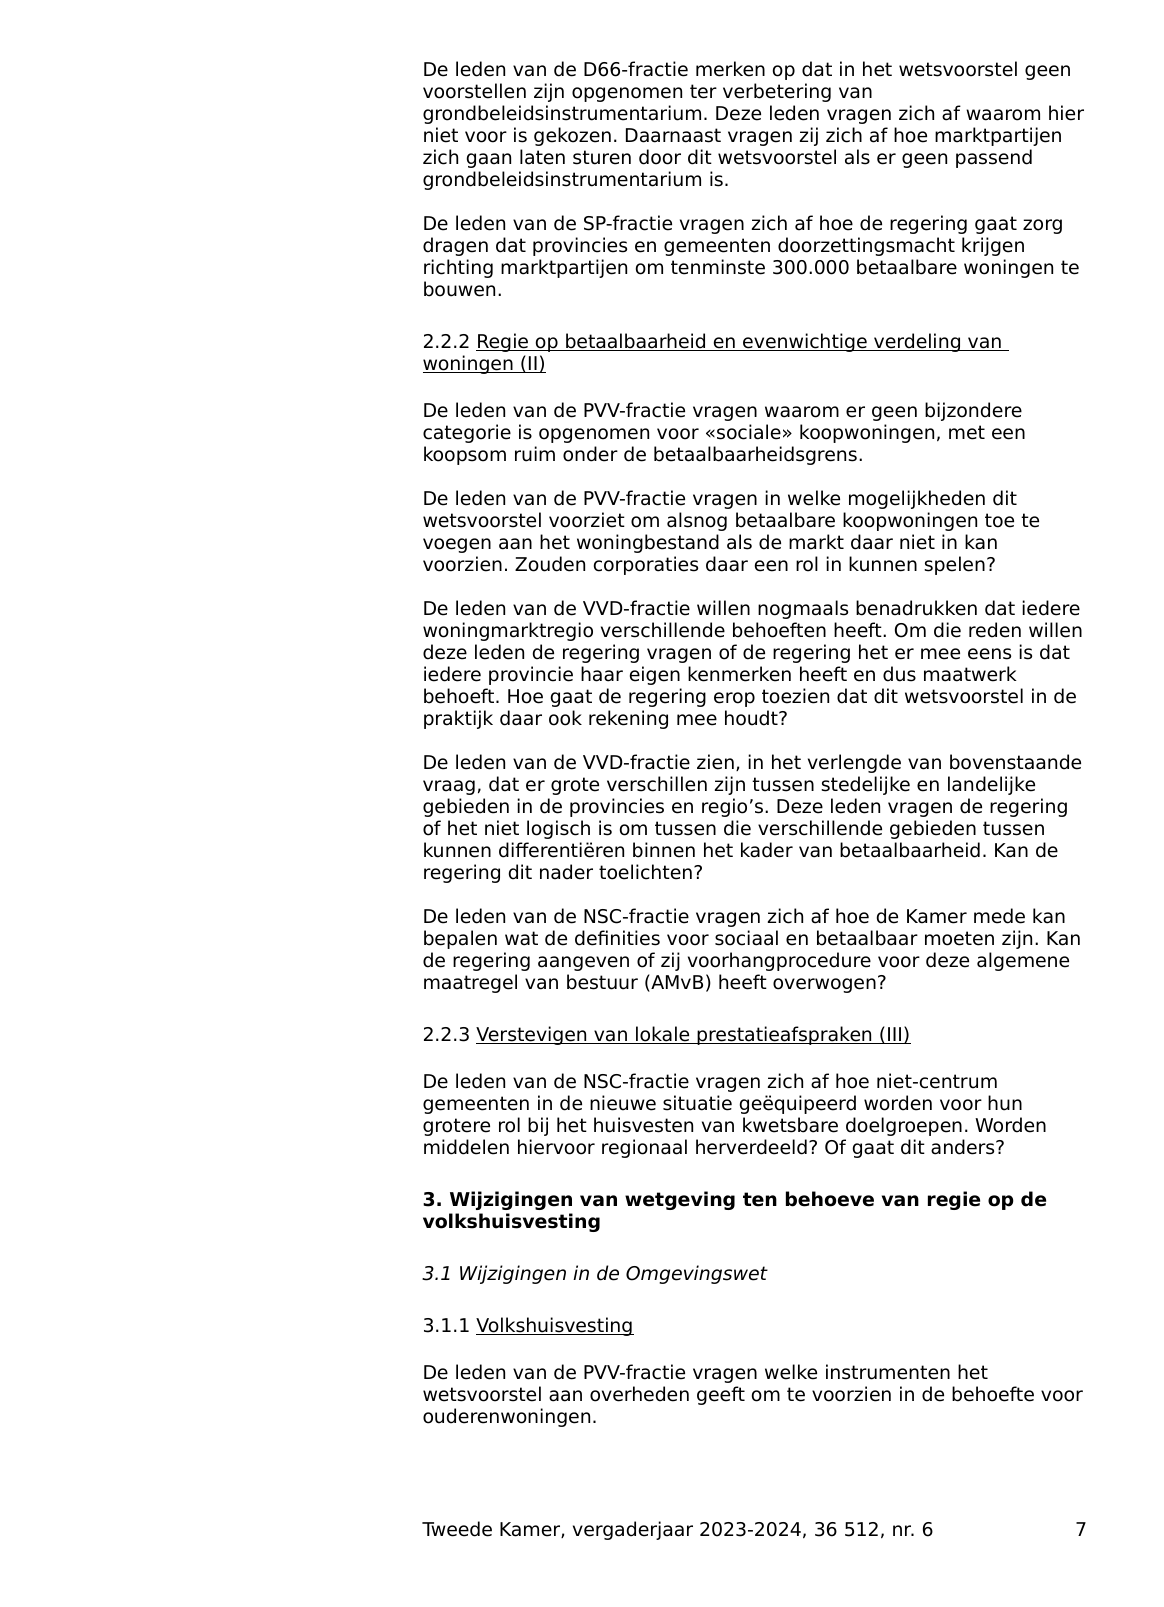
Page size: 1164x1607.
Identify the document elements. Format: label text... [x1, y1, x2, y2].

text De leden van de D66-fractie merken op dat in het wetsvoorstel geen voorstellen zijn opgenomen ter verbetering van grondbeleidsinstrumentarium. Deze leden vragen zich af waarom hier niet voor is gekozen. Daarnaast vragen zij zich af hoe marktpartijen zich gaan laten sturen door dit wetsvoorstel als er geen passend grondbeleidsinstrumentarium is. [422, 59, 1087, 191]
text De leden van de PVV-fractie vragen welke instrumenten het wetsvoorstel aan overheden geeft om te voorzien in de behoefte voor ouderenwoningen. [422, 1362, 1087, 1428]
subtitle 3.1.1 Volkshuisvesting [422, 1315, 1087, 1337]
text De leden van de SP-fractie vragen zich af hoe de regering gaat zorg dragen dat provincies en gemeenten doorzettingsmacht krijgen richting marktpartijen om tenminste 300.000 betaalbare woningen te bouwen. [422, 213, 1087, 301]
subtitle 2.2.2 Regie op betaalbaarheid en evenwichtige verdeling van woningen (II) [422, 331, 1087, 375]
text De leden van de VVD-fractie zien, in het verlengde van bovenstaande vraag, dat er grote verschillen zijn tussen stedelijke en landelijke gebieden in de provincies en regio’s. Deze leden vragen de regering of het niet logisch is om tussen die verschillende gebieden tussen kunnen differentiëren binnen het kader van betaalbaarheid. Kan de regering dit nader toelichten? [422, 752, 1087, 884]
text De leden van de VVD-fractie willen nogmaals benadrukken dat iedere woningmarktregio verschillende behoeften heeft. Om die reden willen deze leden de regering vragen of de regering het er mee eens is dat iedere provincie haar eigen kenmerken heeft en dus maatwerk behoeft. Hoe gaat de regering erop toezien dat dit wetsvoorstel in de praktijk daar ook rekening mee houdt? [422, 598, 1087, 730]
text De leden van de PVV-fractie vragen in welke mogelijkheden dit wetsvoorstel voorziet om alsnog betaalbare koopwoningen toe te voegen aan het woningbestand als de markt daar niet in kan voorzien. Zouden corporaties daar een rol in kunnen spelen? [422, 488, 1087, 576]
text De leden van de NSC-fractie vragen zich af hoe niet-centrum gemeenten in de nieuwe situatie geëquipeerd worden voor hun grotere rol bij het huisvesten van kwetsbare doelgroepen. Worden middelen hiervoor regionaal herverdeeld? Of gaat dit anders? [422, 1071, 1087, 1159]
text De leden van de NSC-fractie vragen zich af hoe de Kamer mede kan bepalen wat de definities voor sociaal en betaalbaar moeten zijn. Kan de regering aangeven of zij voorhangprocedure voor deze algemene maatregel van bestuur (AMvB) heeft overwogen? [422, 906, 1087, 994]
subtitle 3. Wijzigingen van wetgeving ten behoeve van regie op de volkshuisvesting [422, 1189, 1087, 1233]
text De leden van de PVV-fractie vragen waarom er geen bijzondere categorie is opgenomen voor «sociale» koopwoningen, met een koopsom ruim onder de betaalbaarheidsgrens. [422, 400, 1087, 466]
subtitle 3.1 Wijzigingen in de Omgevingswet [422, 1263, 1087, 1285]
subtitle 2.2.3 Verstevigen van lokale prestatieafspraken (III) [422, 1024, 1087, 1046]
